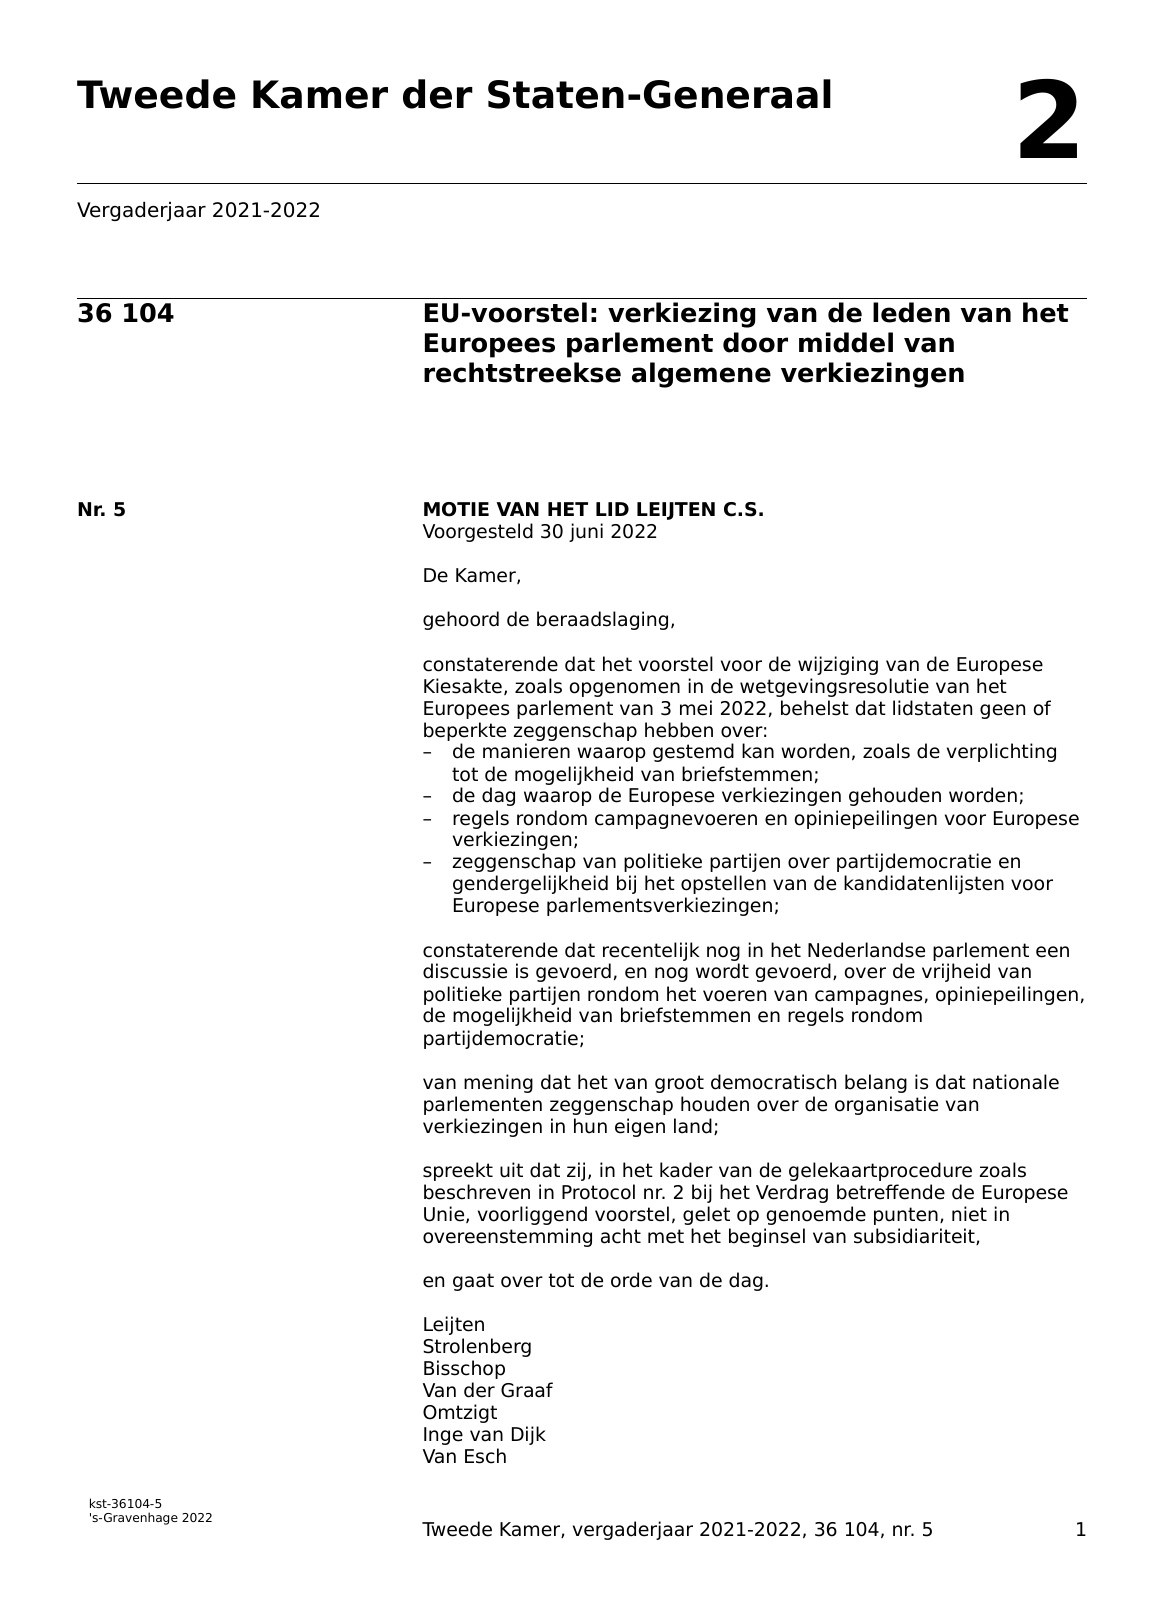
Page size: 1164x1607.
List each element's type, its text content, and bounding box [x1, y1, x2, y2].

text kst-36104-5 [88, 1497, 323, 1511]
text Strolenberg [422, 1336, 1087, 1358]
table_header 2 [886, 59, 1087, 183]
table_cell Vergaderjaar 2021-2022 [77, 184, 1087, 298]
text – de dag waarop de Europese verkiezingen gehouden worden; [422, 785, 1087, 807]
text Voorgesteld 30 juni 2022 [422, 521, 1087, 543]
text – zeggenschap van politieke partijen over partijdemocratie en gendergelijkheid bij het opstellen van de kandidatenlijsten voor Europese parlementsverkiezingen; [422, 851, 1087, 917]
text Inge van Dijk [422, 1424, 1087, 1446]
text De Kamer, [422, 565, 1087, 587]
text constaterende dat het voorstel voor de wijziging van de Europese Kiesakte, zoals opgenomen in de wetgevingsresolutie van het Europees parlement van 3 mei 2022, behelst dat lidstaten geen of beperkte zeggenschap hebben over: [422, 653, 1087, 741]
text spreekt uit dat zij, in het kader van de gelekaartprocedure zoals beschreven in Protocol nr. 2 bij het Verdrag betreffende de Europese Unie, voorliggend voorstel, gelet op genoemde punten, niet in overeenstemming acht met het beginsel van subsidiariteit, [422, 1160, 1087, 1248]
text Leijten [422, 1314, 1087, 1336]
text Bisschop [422, 1358, 1087, 1380]
table_header Tweede Kamer der Staten-Generaal [77, 59, 886, 183]
text constaterende dat recentelijk nog in het Nederlandse parlement een discussie is gevoerd, en nog wordt gevoerd, over de vrijheid van politieke partijen rondom het voeren van campagnes, opiniepeilingen, de mogelijkheid van briefstemmen en regels rondom partijdemocratie; [422, 939, 1087, 1049]
text Van der Graaf [422, 1380, 1087, 1402]
text Van Esch [422, 1446, 1087, 1468]
text – regels rondom campagnevoeren en opiniepeilingen voor Europese verkiezingen; [422, 807, 1087, 851]
text gehoord de beraadslaging, [422, 609, 1087, 631]
subtitle Nr. 5 MOTIE VAN HET LID LEIJTEN C.S. [77, 499, 1087, 521]
text Omtzigt [422, 1402, 1087, 1424]
text – de manieren waarop gestemd kan worden, zoals de verplichting tot de mogelijkheid van briefstemmen; [422, 741, 1087, 785]
text van mening dat het van groot democratisch belang is dat nationale parlementen zeggenschap houden over de organisatie van verkiezingen in hun eigen land; [422, 1072, 1087, 1137]
text en gaat over tot de orde van de dag. [422, 1270, 1087, 1292]
subtitle 36 104 EU-voorstel: verkiezing van de leden van het Europees parlement door middel van rechtstreekse algemene verkiezingen [77, 299, 1087, 388]
text 's-Gravenhage 2022 [88, 1511, 323, 1525]
